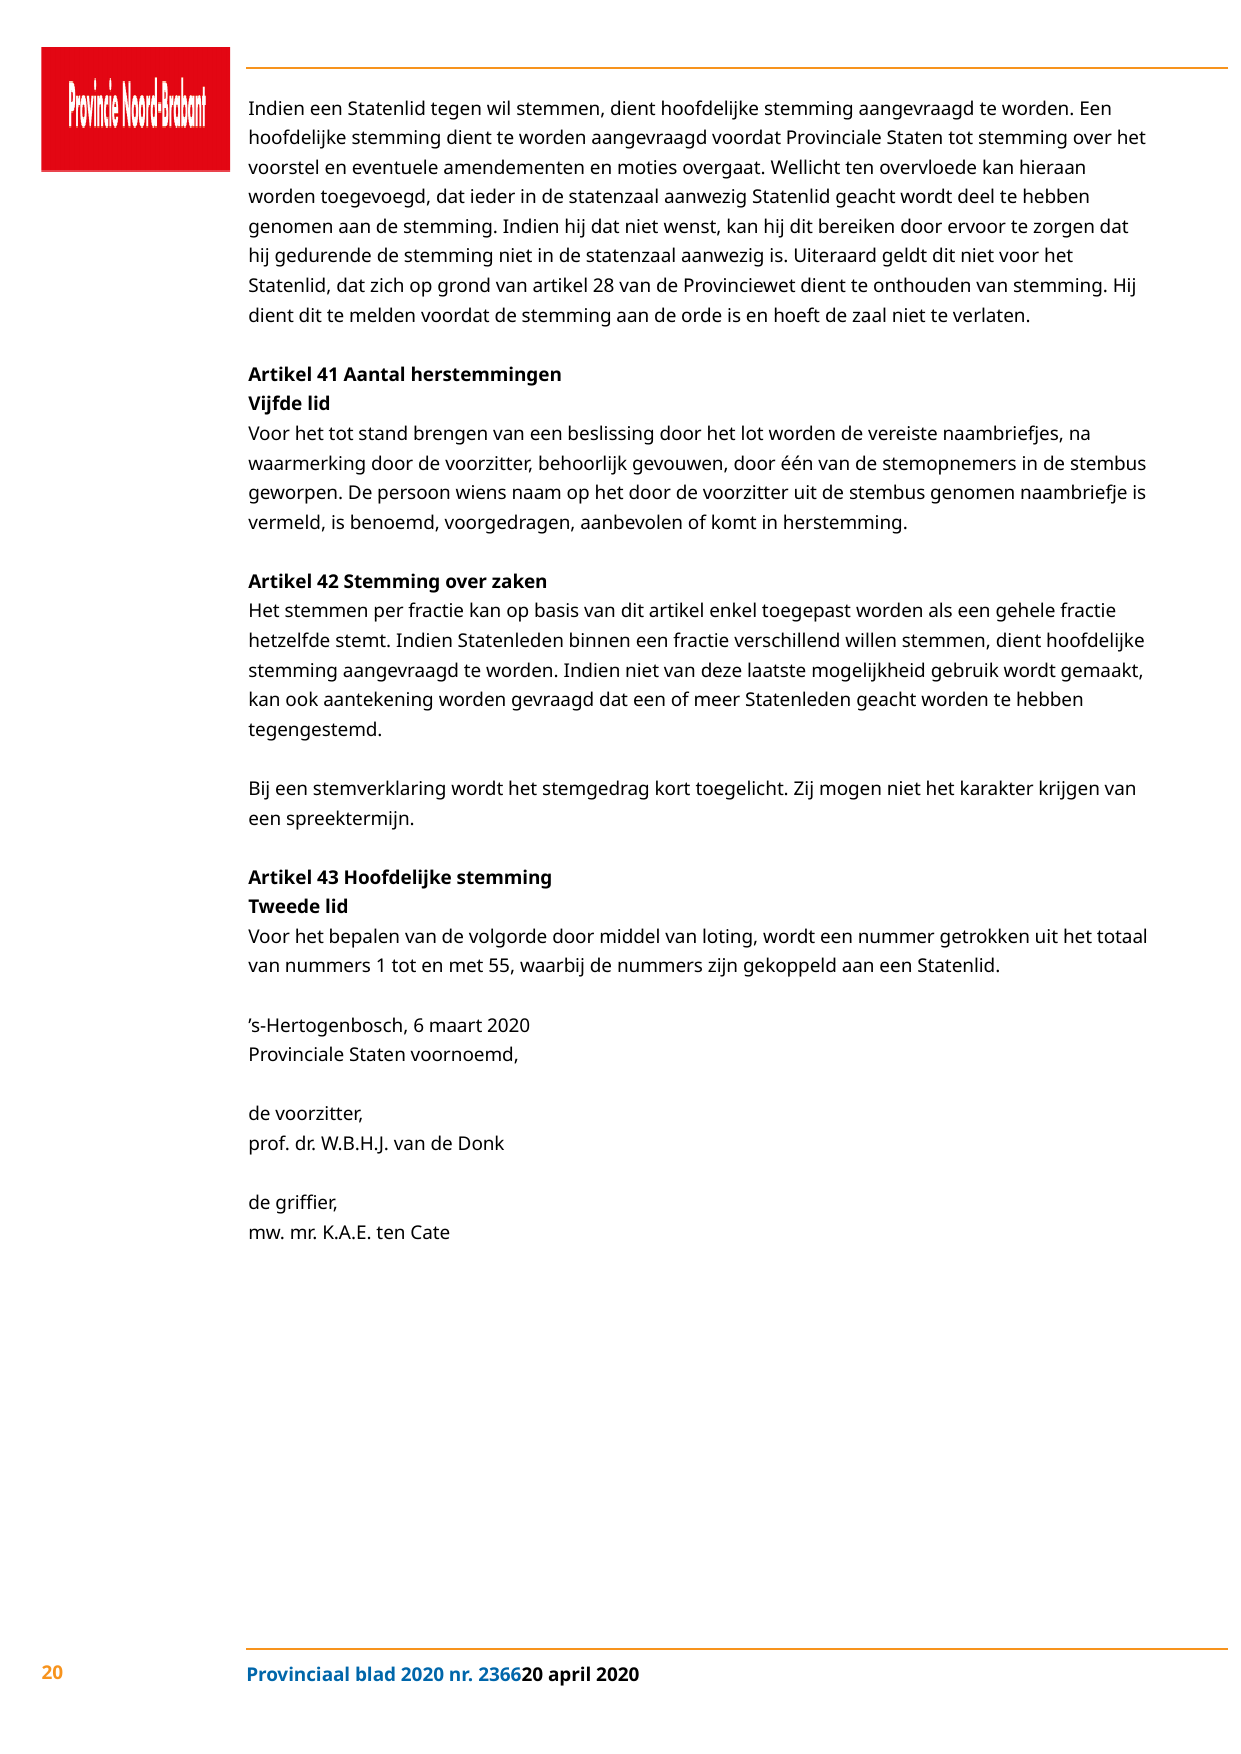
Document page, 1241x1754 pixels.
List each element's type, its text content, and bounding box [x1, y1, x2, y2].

text Vijfde lid [248, 391, 1152, 416]
text Artikel 41 Aantal herstemmingen [248, 361, 1152, 387]
text Voor het bepalen van de volgorde door middel van loting, wordt een nummer getrokken uit het totaal van nummers 1 tot en met 55, waarbij de nummers zijn gekoppeld aan een Statenlid. [248, 923, 1152, 978]
picture [41, 47, 231, 172]
text de griffier, [248, 1189, 1152, 1215]
text Artikel 43 Hoofdelijke stemming [248, 864, 1152, 890]
text Bij een stemverklaring wordt het stemgedrag kort toegelicht. Zij mogen niet het karakter krijgen van een spreektermijn. [248, 775, 1152, 831]
text Provinciale Staten voornoemd, [248, 1041, 1152, 1067]
text Tweede lid [248, 893, 1152, 919]
text Artikel 42 Stemming over zaken [248, 568, 1152, 594]
text Indien een Statenlid tegen wil stemmen, dient hoofdelijke stemming aangevraagd te worden. Een hoofdelijke stemming dient te worden aangevraagd voordat Provinciale Staten tot stemming over het voorstel en eventuele amendementen en moties overgaat. Wellicht ten overvloede kan hieraan worden toegevoegd, dat ieder in de statenzaal aanwezig Statenlid geacht wordt deel te hebben genomen aan de stemming. Indien hij dat niet wenst, kan hij dit bereiken door ervoor te zorgen dat hij gedurende de stemming niet in de statenzaal aanwezig is. Uiteraard geldt dit niet voor het Statenlid, dat zich op grond van artikel 28 van de Provinciewet dient te onthouden van stemming. Hij dient dit te melden voordat de stemming aan de orde is en hoeft de zaal niet te verlaten. [248, 95, 1152, 328]
text prof. dr. W.B.H.J. van de Donk [248, 1130, 1152, 1156]
text Voor het tot stand brengen van een beslissing door het lot worden de vereiste naambriefjes, na waarmerking door de voorzitter, behoorlijk gevouwen, door één van de stemopnemers in de stembus geworpen. De persoon wiens naam op het door de voorzitter uit de stembus genomen naambriefje is vermeld, is benoemd, voorgedragen, aanbevolen of komt in herstemming. [248, 420, 1152, 535]
text mw. mr. K.A.E. ten Cate [248, 1219, 1152, 1245]
text ’s-Hertogenbosch, 6 maart 2020 [248, 1012, 1152, 1038]
text de voorzitter, [248, 1101, 1152, 1126]
text Het stemmen per fractie kan op basis van dit artikel enkel toegepast worden als een gehele fractie hetzelfde stemt. Indien Statenleden binnen een fractie verschillend willen stemmen, dient hoofdelijke stemming aangevraagd te worden. Indien niet van deze laatste mogelijkheid gebruik wordt gemaakt, kan ook aantekening worden gevraagd dat een of meer Statenleden geacht worden te hebben tegengestemd. [248, 598, 1152, 742]
